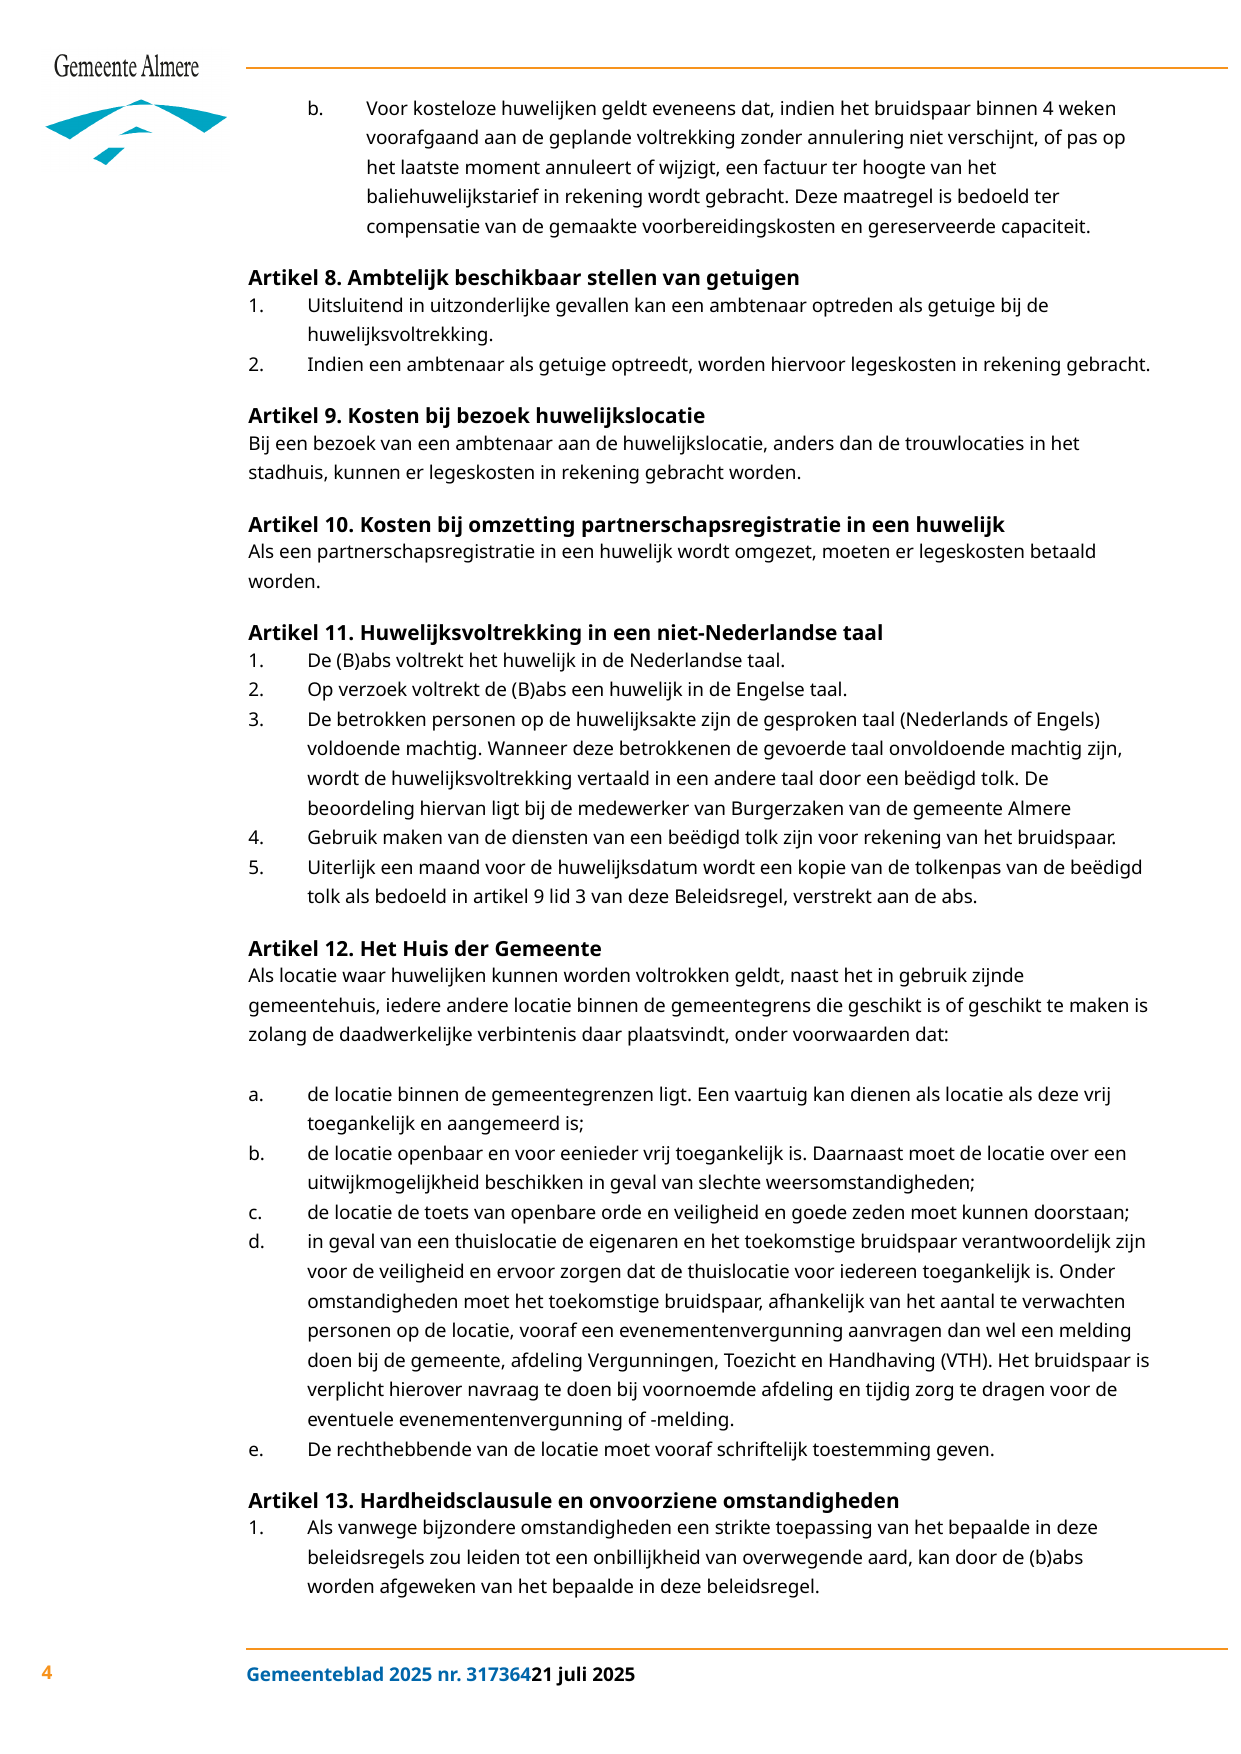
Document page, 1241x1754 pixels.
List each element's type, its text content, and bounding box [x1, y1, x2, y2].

text Artikel 10. Kosten bij omzetting partnerschapsregistratie in een huwelijk [248, 510, 1152, 538]
list Gebruik maken van de diensten van een beëdigd tolk zijn voor rekening van het bruidspaar. [248, 824, 1152, 850]
text Artikel 12. Het Huis der Gemeente [248, 934, 1152, 962]
list de locatie openbaar en voor eenieder vrij toegankelijk is. Daarnaast moet de locatie over een uitwijkmogelijkheid beschikken in geval van slechte weersomstandigheden; [248, 1140, 1152, 1195]
list De rechthebbende van de locatie moet vooraf schriftelijk toestemming geven. [248, 1436, 1152, 1461]
list Op verzoek voltrekt de (B)abs een huwelijk in de Engelse taal. [248, 676, 1152, 702]
list Voor kosteloze huwelijken geldt eveneens dat, indien het bruidspaar binnen 4 weken voorafgaand aan de geplande voltrekking zonder annulering niet verschijnt, of pas op het laatste moment annuleert of wijzigt, een factuur ter hoogte van het baliehuwelijkstarief in rekening wordt gebracht. Deze maatregel is bedoeld ter compensatie van de gemaakte voorbereidingskosten en gereserveerde capaciteit. [307, 95, 1152, 239]
list Uiterlijk een maand voor de huwelijksdatum wordt een kopie van de tolkenpas van de beëdigd tolk als bedoeld in artikel 9 lid 3 van deze Beleidsregel, verstrekt aan de abs. [248, 854, 1152, 909]
picture [41, 47, 231, 172]
list Als vanwege bijzondere omstandigheden een strikte toepassing van het bepaalde in deze beleidsregels zou leiden tot een onbillijkheid van overwegende aard, kan door de (b)abs worden afgeweken van het bepaalde in deze beleidsregel. [248, 1514, 1152, 1599]
text Artikel 13. Hardheidsclausule en onvoorziene omstandigheden [248, 1486, 1152, 1514]
text Artikel 8. Ambtelijk beschikbaar stellen van getuigen [248, 263, 1152, 292]
list Indien een ambtenaar als getuige optreedt, worden hiervoor legeskosten in rekening gebracht. [248, 351, 1152, 377]
list de locatie de toets van openbare orde en veiligheid en goede zeden moet kunnen doorstaan; [248, 1199, 1152, 1225]
list De (B)abs voltrekt het huwelijk in de Nederlandse taal. [248, 647, 1152, 673]
list De betrokken personen op de huwelijksakte zijn de gesproken taal (Nederlands of Engels) voldoende machtig. Wanneer deze betrokkenen de gevoerde taal onvoldoende machtig zijn, wordt de huwelijksvoltrekking vertaald in een andere taal door een beëdigd tolk. De beoordeling hiervan ligt bij de medewerker van Burgerzaken van de gemeente Almere [248, 706, 1152, 821]
text Als locatie waar huwelijken kunnen worden voltrokken geldt, naast het in gebruik zijnde gemeentehuis, iedere andere locatie binnen de gemeentegrens die geschikt is of geschikt te maken is zolang de daadwerkelijke verbintenis daar plaatsvindt, onder voorwaarden dat: [248, 962, 1152, 1047]
text Artikel 11. Huwelijksvoltrekking in een niet-Nederlandse taal [248, 618, 1152, 647]
list Uitsluitend in uitzonderlijke gevallen kan een ambtenaar optreden als getuige bij de huwelijksvoltrekking. [248, 292, 1152, 347]
text Bij een bezoek van een ambtenaar aan de huwelijkslocatie, anders dan de trouwlocaties in het stadhuis, kunnen er legeskosten in rekening gebracht worden. [248, 430, 1152, 485]
text Als een partnerschapsregistratie in een huwelijk wordt omgezet, moeten er legeskosten betaald worden. [248, 538, 1152, 594]
list de locatie binnen de gemeentegrenzen ligt. Een vaartuig kan dienen als locatie als deze vrij toegankelijk en aangemeerd is; [248, 1081, 1152, 1136]
text Artikel 9. Kosten bij bezoek huwelijkslocatie [248, 402, 1152, 430]
list in geval van een thuislocatie de eigenaren en het toekomstige bruidspaar verantwoordelijk zijn voor de veiligheid en ervoor zorgen dat de thuislocatie voor iedereen toegankelijk is. Onder omstandigheden moet het toekomstige bruidspaar, afhankelijk van het aantal te verwachten personen op de locatie, vooraf een evenementenvergunning aanvragen dan wel een melding doen bij de gemeente, afdeling Vergunningen, Toezicht en Handhaving (VTH). Het bruidspaar is verplicht hierover navraag te doen bij voornoemde afdeling en tijdig zorg te dragen voor de eventuele evenementenvergunning of -melding. [248, 1229, 1152, 1432]
